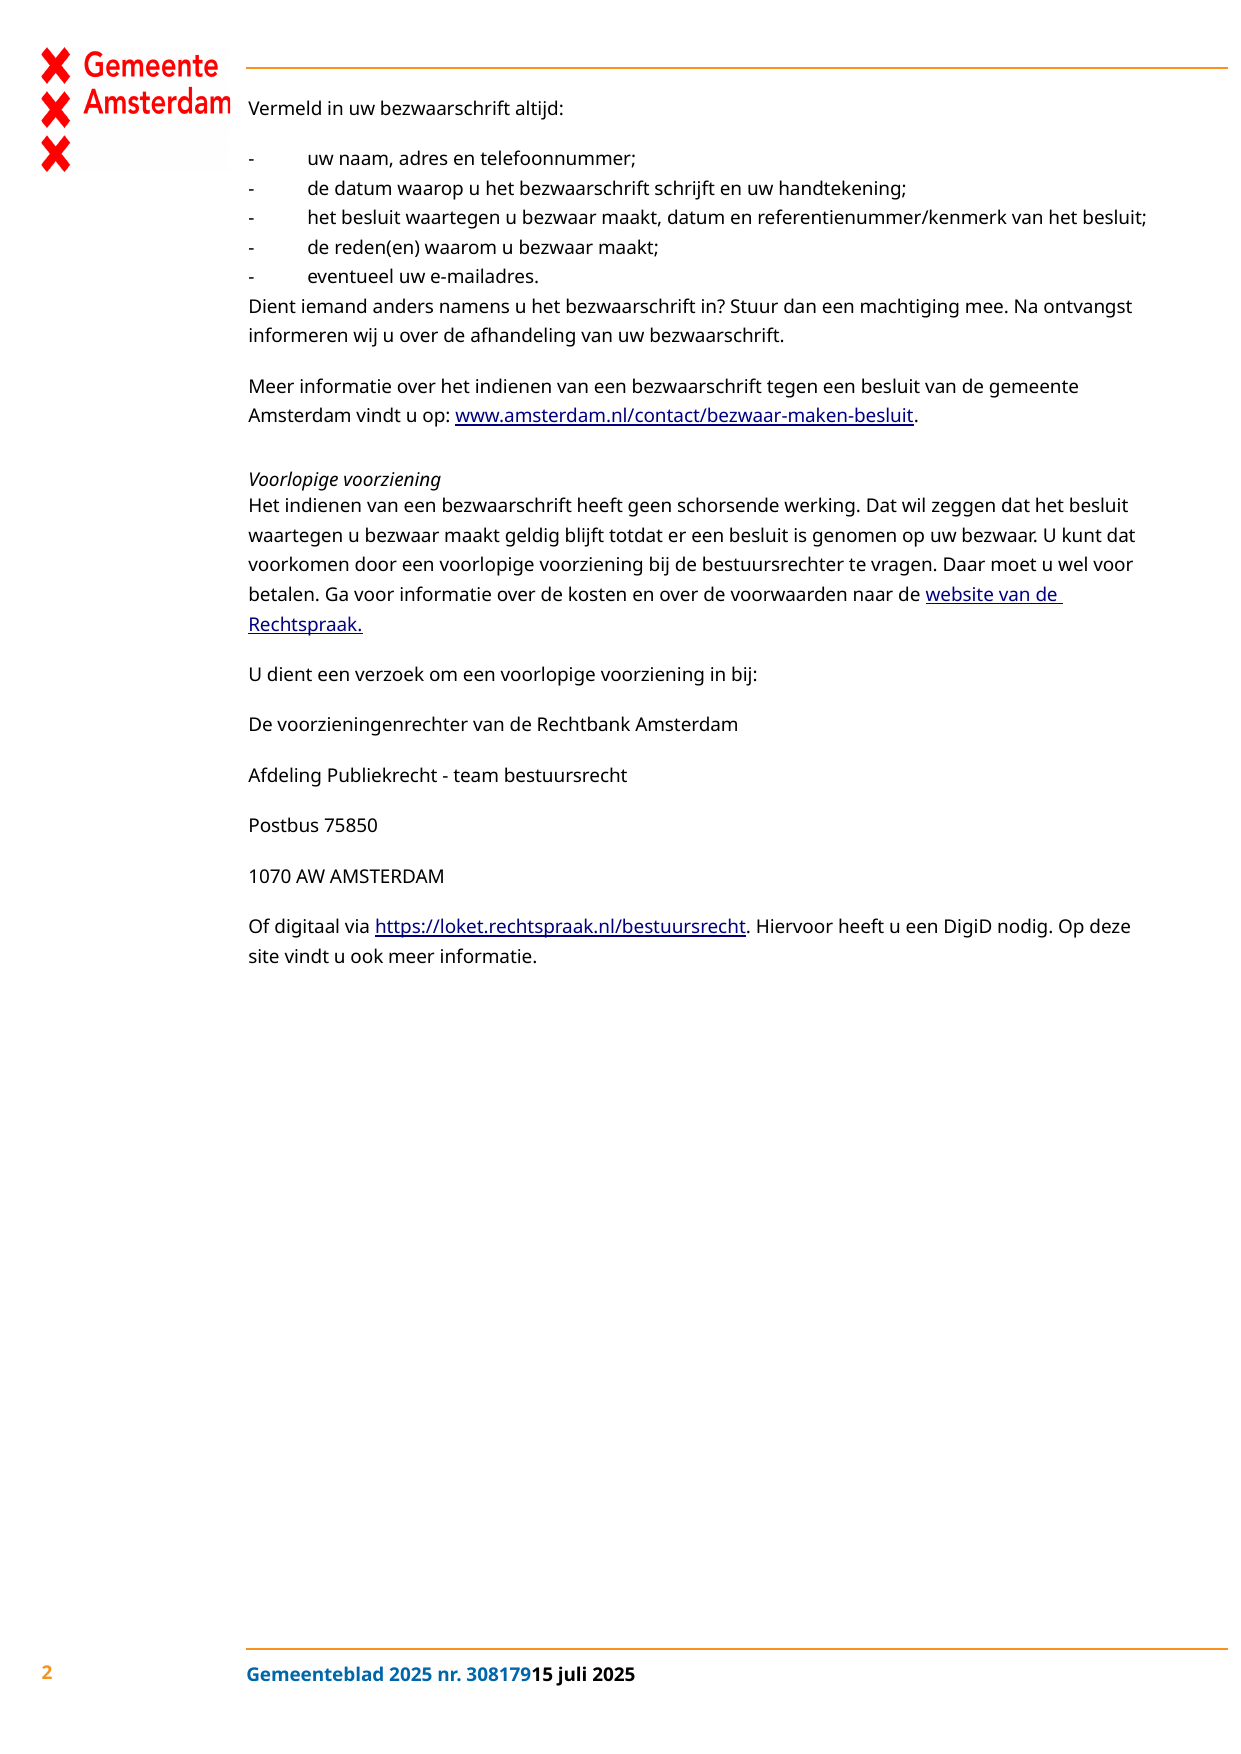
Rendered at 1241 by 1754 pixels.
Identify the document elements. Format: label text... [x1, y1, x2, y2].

list eventueel uw e-mailadres. [248, 263, 1152, 289]
text 1070 AW AMSTERDAM [248, 863, 1152, 888]
text U dient een verzoek om een voorlopige voorziening in bij: [248, 661, 1152, 687]
text Meer informatie over het indienen van een bezwaarschrift tegen een besluit van de gemeente Amsterdam vindt u op: www.amsterdam.nl/contact/bezwaar-maken-besluit. [248, 373, 1152, 428]
text Vermeld in uw bezwaarschrift altijd: [248, 95, 1152, 121]
text Of digitaal via https://loket.rechtspraak.nl/bestuursrecht. Hiervoor heeft u een DigiD nodig. Op deze site vindt u ook meer informatie. [248, 913, 1152, 968]
list de datum waarop u het bezwaarschrift schrijft en uw handtekening; [248, 175, 1152, 201]
text Afdeling Publiekrecht - team bestuursrecht [248, 762, 1152, 788]
text Het indienen van een bezwaarschrift heeft geen schorsende werking. Dat wil zeggen dat het besluit waartegen u bezwaar maakt geldig blijft totdat er een besluit is genomen op uw bezwaar. U kunt dat voorkomen door een voorlopige voorziening bij de bestuursrechter te vragen. Daar moet u wel voor betalen. Ga voor informatie over de kosten en over de voorwaarden naar de website van de Rechtspraak. [248, 492, 1152, 636]
text De voorzieningenrechter van de Rechtbank Amsterdam [248, 712, 1152, 737]
text Dient iemand anders namens u het bezwaarschrift in? Stuur dan een machtiging mee. Na ontvangst informeren wij u over de afhandeling van uw bezwaarschrift. [248, 293, 1152, 348]
list de reden(en) waarom u bezwaar maakt; [248, 234, 1152, 260]
list het besluit waartegen u bezwaar maakt, datum en referentienummer/kenmerk van het besluit; [248, 204, 1152, 230]
text Voorlopige voorziening [248, 467, 1152, 492]
text Postbus 75850 [248, 812, 1152, 838]
list uw naam, adres en telefoonnummer; [248, 145, 1152, 171]
picture [41, 47, 231, 172]
